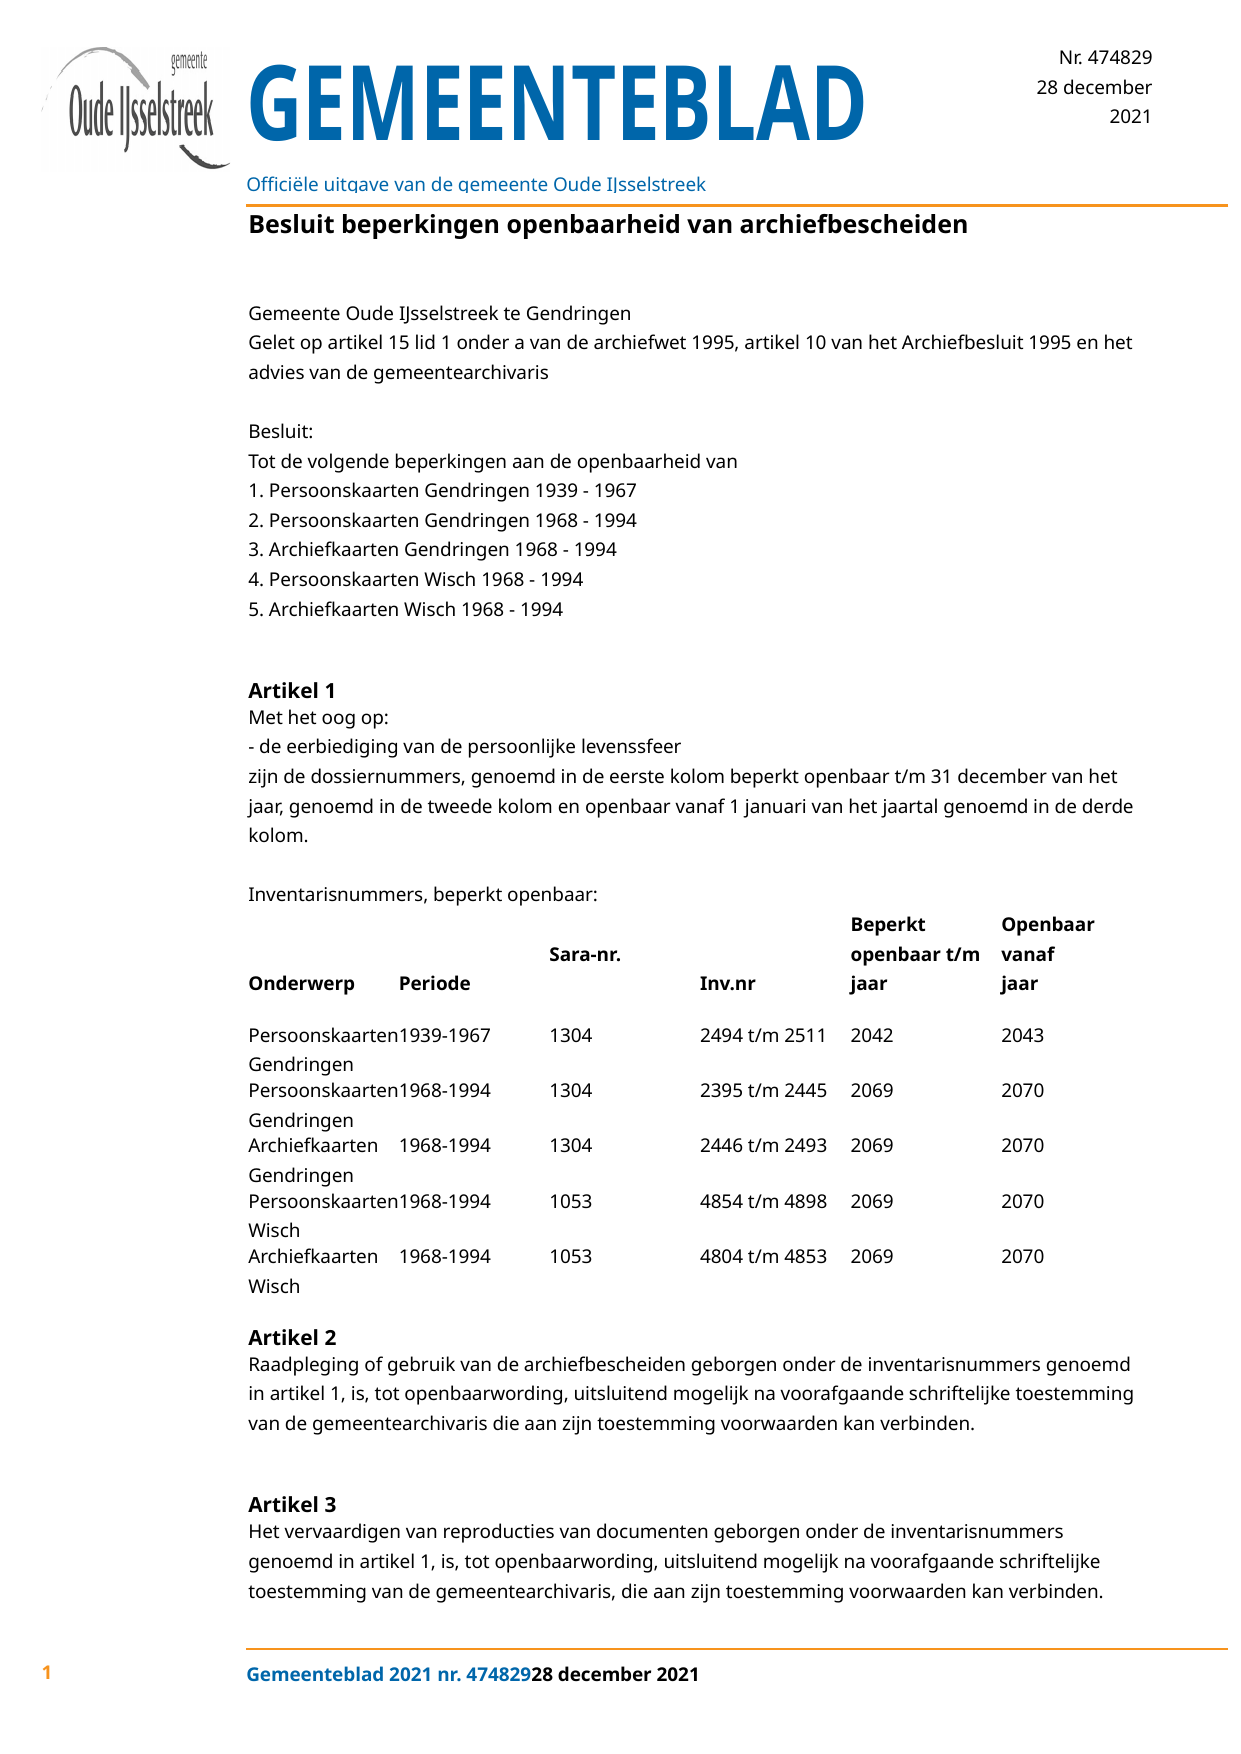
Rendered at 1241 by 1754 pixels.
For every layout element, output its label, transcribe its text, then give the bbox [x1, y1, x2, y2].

text Tot de volgende beperkingen aan de openbaarheid van [248, 448, 1152, 473]
table_header Sara-nr. [549, 911, 700, 996]
table_cell 1968-1994 [399, 1077, 549, 1133]
table_cell 2069 [850, 1243, 1001, 1298]
table_cell 1304 [549, 1077, 700, 1133]
text Inventarisnummers, beperkt openbaar: [248, 882, 1152, 907]
table_cell 2069 [850, 1188, 1001, 1243]
table_header Onderwerp [248, 911, 398, 996]
table_cell Persoonskaarten Wisch [248, 1188, 398, 1243]
table_cell [399, 996, 549, 1022]
table_cell 2070 [1001, 1188, 1152, 1243]
table_cell 2395 t/m 2445 [700, 1077, 850, 1133]
text Besluit beperkingen openbaarheid van archiefbescheiden [248, 207, 1152, 241]
text 2. Persoonskaarten Gendringen 1968 - 1994 [248, 507, 1152, 533]
table_cell Persoonskaarten Gendringen [248, 1077, 398, 1133]
text Gelet op artikel 15 lid 1 onder a van de archiefwet 1995, artikel 10 van het Archiefbesluit 1995 en het advies van de gemeentearchivaris [248, 329, 1152, 385]
table_cell 2070 [1001, 1077, 1152, 1133]
text Raadpleging of gebruik van de archiefbescheiden geborgen onder de inventarisnummers genoemd in artikel 1, is, tot openbaarwording, uitsluitend mogelijk na voorafgaande schriftelijke toestemming van de gemeentearchivaris die aan zijn toestemming voorwaarden kan verbinden. [248, 1351, 1152, 1436]
table_cell 2070 [1001, 1243, 1152, 1298]
table_cell [850, 996, 1001, 1022]
table_header Beperkt openbaar t/m jaar [850, 911, 1001, 996]
table_cell 1304 [549, 1133, 700, 1188]
table_cell 4854 t/m 4898 [700, 1188, 850, 1243]
table_cell Persoonskaarten Gendringen [248, 1022, 398, 1077]
table_cell 1304 [549, 1022, 700, 1077]
table_cell 2494 t/m 2511 [700, 1022, 850, 1077]
table_cell 2043 [1001, 1022, 1152, 1077]
text 3. Archiefkaarten Gendringen 1968 - 1994 [248, 537, 1152, 562]
table_cell 2069 [850, 1077, 1001, 1133]
table_cell [1001, 996, 1152, 1022]
text Het vervaardigen van reproducties van documenten geborgen onder de inventarisnummers genoemd in artikel 1, is, tot openbaarwording, uitsluitend mogelijk na voorafgaande schriftelijke toestemming van de gemeentearchivaris, die aan zijn toestemming voorwaarden kan verbinden. [248, 1519, 1152, 1603]
table_cell [700, 996, 850, 1022]
text 1. Persoonskaarten Gendringen 1939 - 1967 [248, 477, 1152, 503]
table_cell [549, 996, 700, 1022]
table_cell 4804 t/m 4853 [700, 1243, 850, 1298]
table_cell 2446 t/m 2493 [700, 1133, 850, 1188]
table_header Openbaar vanaf jaar [1001, 911, 1152, 996]
table_cell 1939-1967 [399, 1022, 549, 1077]
table_cell 2070 [1001, 1133, 1152, 1188]
table_cell 2069 [850, 1133, 1001, 1188]
text Artikel 2 [248, 1323, 1152, 1351]
table_cell 1053 [549, 1243, 700, 1298]
table_cell [248, 996, 398, 1022]
text 4. Persoonskaarten Wisch 1968 - 1994 [248, 566, 1152, 592]
text 5. Archiefkaarten Wisch 1968 - 1994 [248, 596, 1152, 621]
table_header Inv.nr [700, 911, 850, 996]
text Artikel 1 [248, 676, 1152, 704]
table_cell Archiefkaarten Gendringen [248, 1133, 398, 1188]
table_cell Archiefkaarten Wisch [248, 1243, 398, 1298]
table_cell 1968-1994 [399, 1243, 549, 1298]
table_cell 1968-1994 [399, 1188, 549, 1243]
text Met het oog op: [248, 704, 1152, 730]
text zijn de dossiernummers, genoemd in de eerste kolom beperkt openbaar t/m 31 december van het jaar, genoemd in de tweede kolom en openbaar vanaf 1 januari van het jaartal genoemd in de derde kolom. [248, 763, 1152, 848]
table_cell 1053 [549, 1188, 700, 1243]
table_cell 2042 [850, 1022, 1001, 1077]
table_header Periode [399, 911, 549, 996]
text Besluit: [248, 418, 1152, 444]
picture [41, 47, 231, 172]
text - de eerbiediging van de persoonlijke levenssfeer [248, 734, 1152, 759]
table_cell 1968-1994 [399, 1133, 549, 1188]
text Artikel 3 [248, 1490, 1152, 1519]
text Gemeente Oude IJsselstreek te Gendringen [248, 300, 1152, 326]
